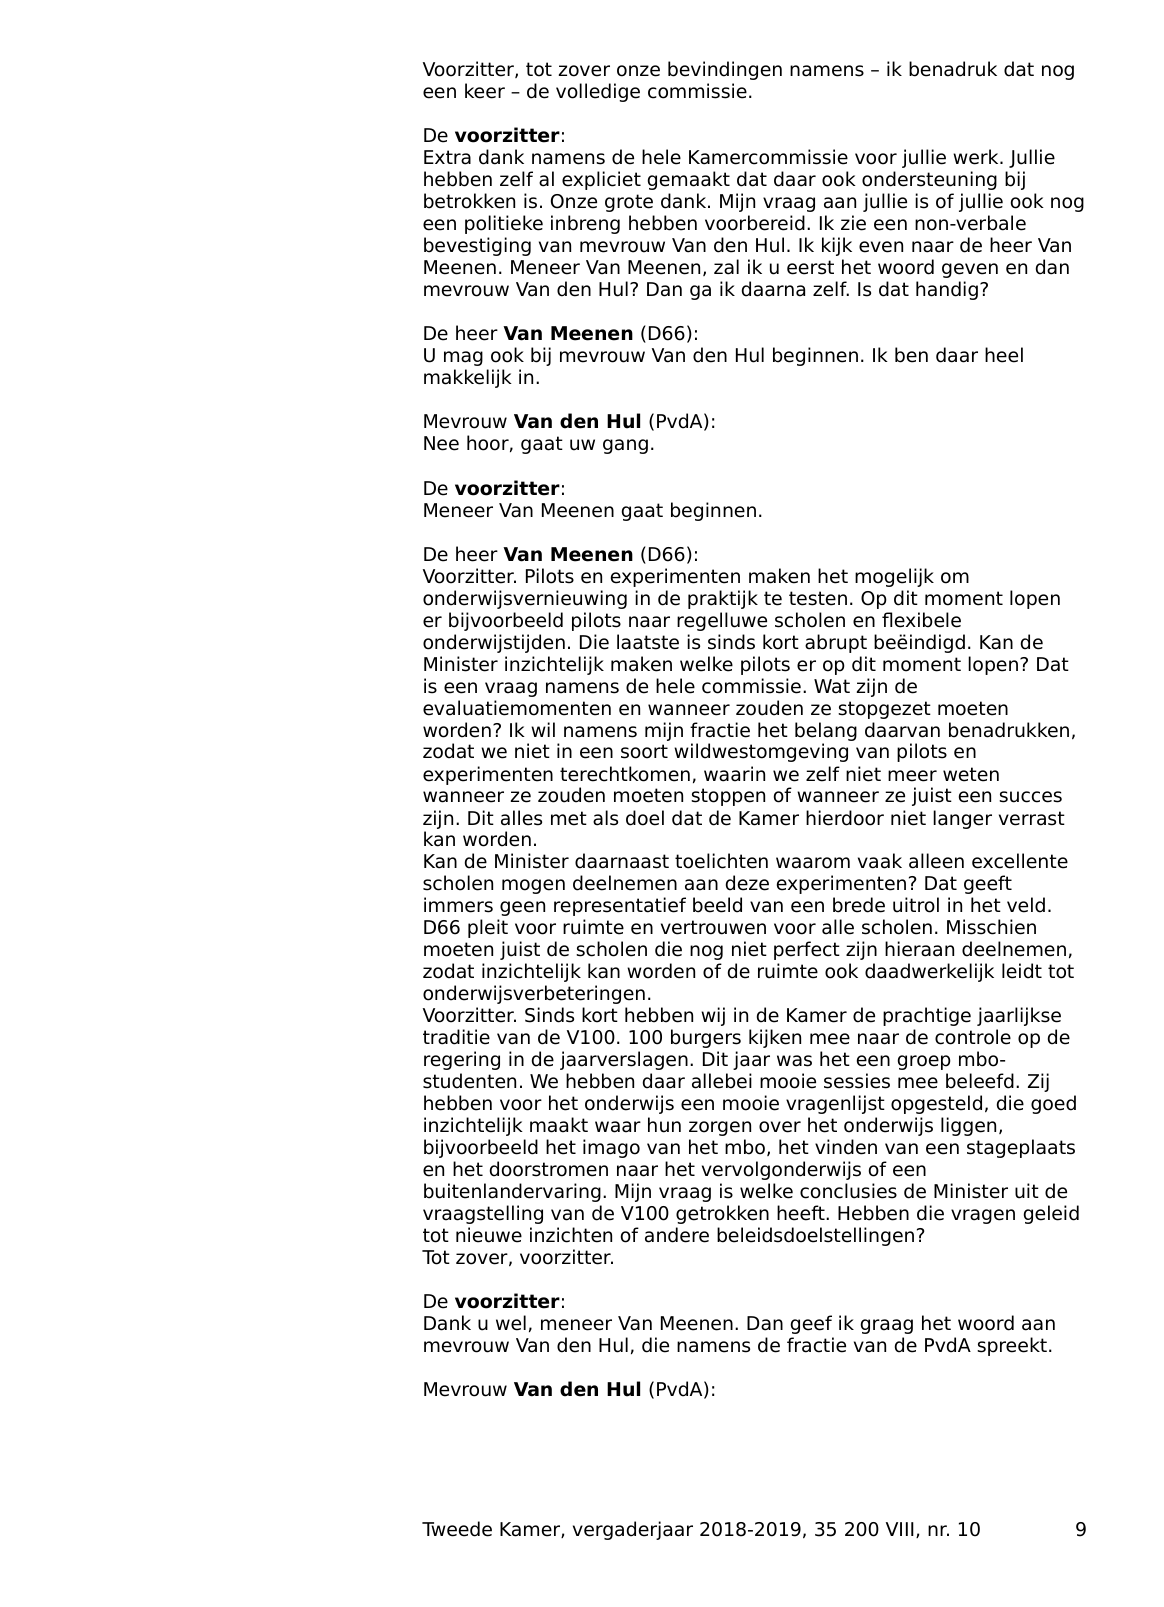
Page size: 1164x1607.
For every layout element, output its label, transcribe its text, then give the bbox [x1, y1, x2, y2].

text Meneer Van Meenen gaat beginnen. [422, 499, 1087, 521]
text De heer Van Meenen (D66): [422, 544, 1087, 566]
text Kan de Minister daarnaast toelichten waarom vaak alleen excellente scholen mogen deelnemen aan deze experimenten? Dat geeft immers geen representatief beeld van een brede uitrol in het veld. D66 pleit voor ruimte en vertrouwen voor alle scholen. Misschien moeten juist de scholen die nog niet perfect zijn hieraan deelnemen, zodat inzichtelijk kan worden of de ruimte ook daadwerkelijk leidt tot onderwijsverbeteringen. [422, 851, 1087, 1005]
text Tot zover, voorzitter. [422, 1247, 1087, 1269]
text Voorzitter. Pilots en experimenten maken het mogelijk om onderwijsvernieuwing in de praktijk te testen. Op dit moment lopen er bijvoorbeeld pilots naar regelluwe scholen en flexibele onderwijstijden. Die laatste is sinds kort abrupt beëindigd. Kan de Minister inzichtelijk maken welke pilots er op dit moment lopen? Dat is een vraag namens de hele commissie. Wat zijn de evaluatiemomenten en wanneer zouden ze stopgezet moeten worden? Ik wil namens mijn fractie het belang daarvan benadrukken, zodat we niet in een soort wildwestomgeving van pilots en experimenten terechtkomen, waarin we zelf niet meer weten wanneer ze zouden moeten stoppen of wanneer ze juist een succes zijn. Dit alles met als doel dat de Kamer hierdoor niet langer verrast kan worden. [422, 566, 1087, 851]
text Nee hoor, gaat uw gang. [422, 433, 1087, 455]
text Mevrouw Van den Hul (PvdA): [422, 1379, 1087, 1401]
text U mag ook bij mevrouw Van den Hul beginnen. Ik ben daar heel makkelijk in. [422, 345, 1087, 389]
text Voorzitter. Sinds kort hebben wij in de Kamer de prachtige jaarlijkse traditie van de V100. 100 burgers kijken mee naar de controle op de regering in de jaarverslagen. Dit jaar was het een groep mbo-studenten. We hebben daar allebei mooie sessies mee beleefd. Zij hebben voor het onderwijs een mooie vragenlijst opgesteld, die goed inzichtelijk maakt waar hun zorgen over het onderwijs liggen, bijvoorbeeld het imago van het mbo, het vinden van een stageplaats en het doorstromen naar het vervolgonderwijs of een buitenlandervaring. Mijn vraag is welke conclusies de Minister uit de vraagstelling van de V100 getrokken heeft. Hebben die vragen geleid tot nieuwe inzichten of andere beleidsdoelstellingen? [422, 1005, 1087, 1247]
text De heer Van Meenen (D66): [422, 323, 1087, 345]
text Extra dank namens de hele Kamercommissie voor jullie werk. Jullie hebben zelf al expliciet gemaakt dat daar ook ondersteuning bij betrokken is. Onze grote dank. Mijn vraag aan jullie is of jullie ook nog een politieke inbreng hebben voorbereid. Ik zie een non-verbale bevestiging van mevrouw Van den Hul. Ik kijk even naar de heer Van Meenen. Meneer Van Meenen, zal ik u eerst het woord geven en dan mevrouw Van den Hul? Dan ga ik daarna zelf. Is dat handig? [422, 147, 1087, 301]
text Dank u wel, meneer Van Meenen. Dan geef ik graag het woord aan mevrouw Van den Hul, die namens de fractie van de PvdA spreekt. [422, 1313, 1087, 1357]
text De voorzitter: [422, 125, 1087, 147]
text Voorzitter, tot zover onze bevindingen namens – ik benadruk dat nog een keer – de volledige commissie. [422, 59, 1087, 103]
text De voorzitter: [422, 477, 1087, 499]
text De voorzitter: [422, 1291, 1087, 1313]
text Mevrouw Van den Hul (PvdA): [422, 411, 1087, 433]
